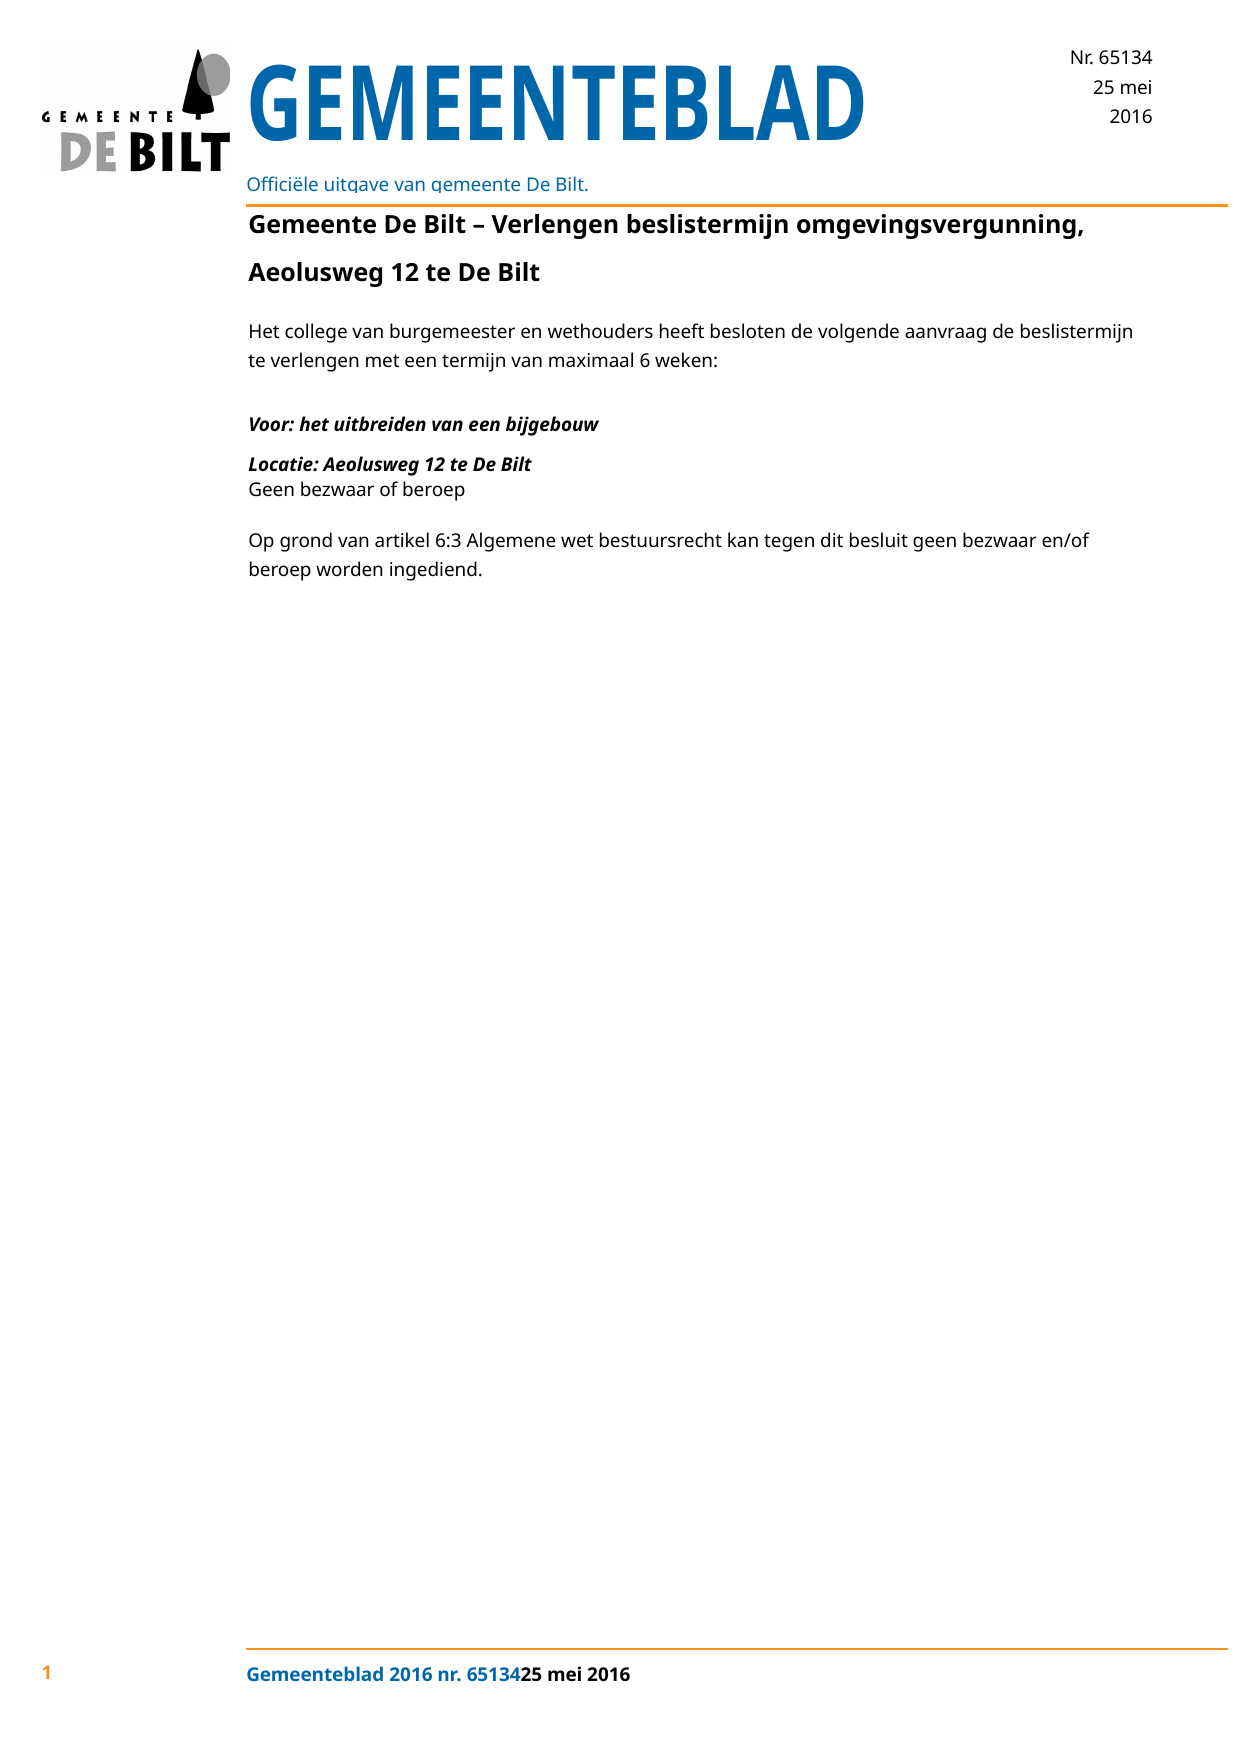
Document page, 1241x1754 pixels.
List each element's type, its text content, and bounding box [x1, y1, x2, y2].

picture [41, 47, 231, 172]
text Locatie: Aeolusweg 12 te De Bilt [248, 451, 1152, 476]
text Het college van burgemeester en wethouders heeft besloten de volgende aanvraag de beslistermijn te verlengen met een termijn van maximaal 6 weken: [248, 318, 1152, 373]
text Gemeente De Bilt – Verlengen beslistermijn omgevingsvergunning, Aeolusweg 12 te De Bilt [248, 207, 1152, 288]
text Geen bezwaar of beroep [248, 476, 1152, 502]
text Op grond van artikel 6:3 Algemene wet bestuursrecht kan tegen dit besluit geen bezwaar en/of beroep worden ingediend. [248, 527, 1152, 582]
text Voor: het uitbreiden van een bijgebouw [248, 411, 1152, 437]
